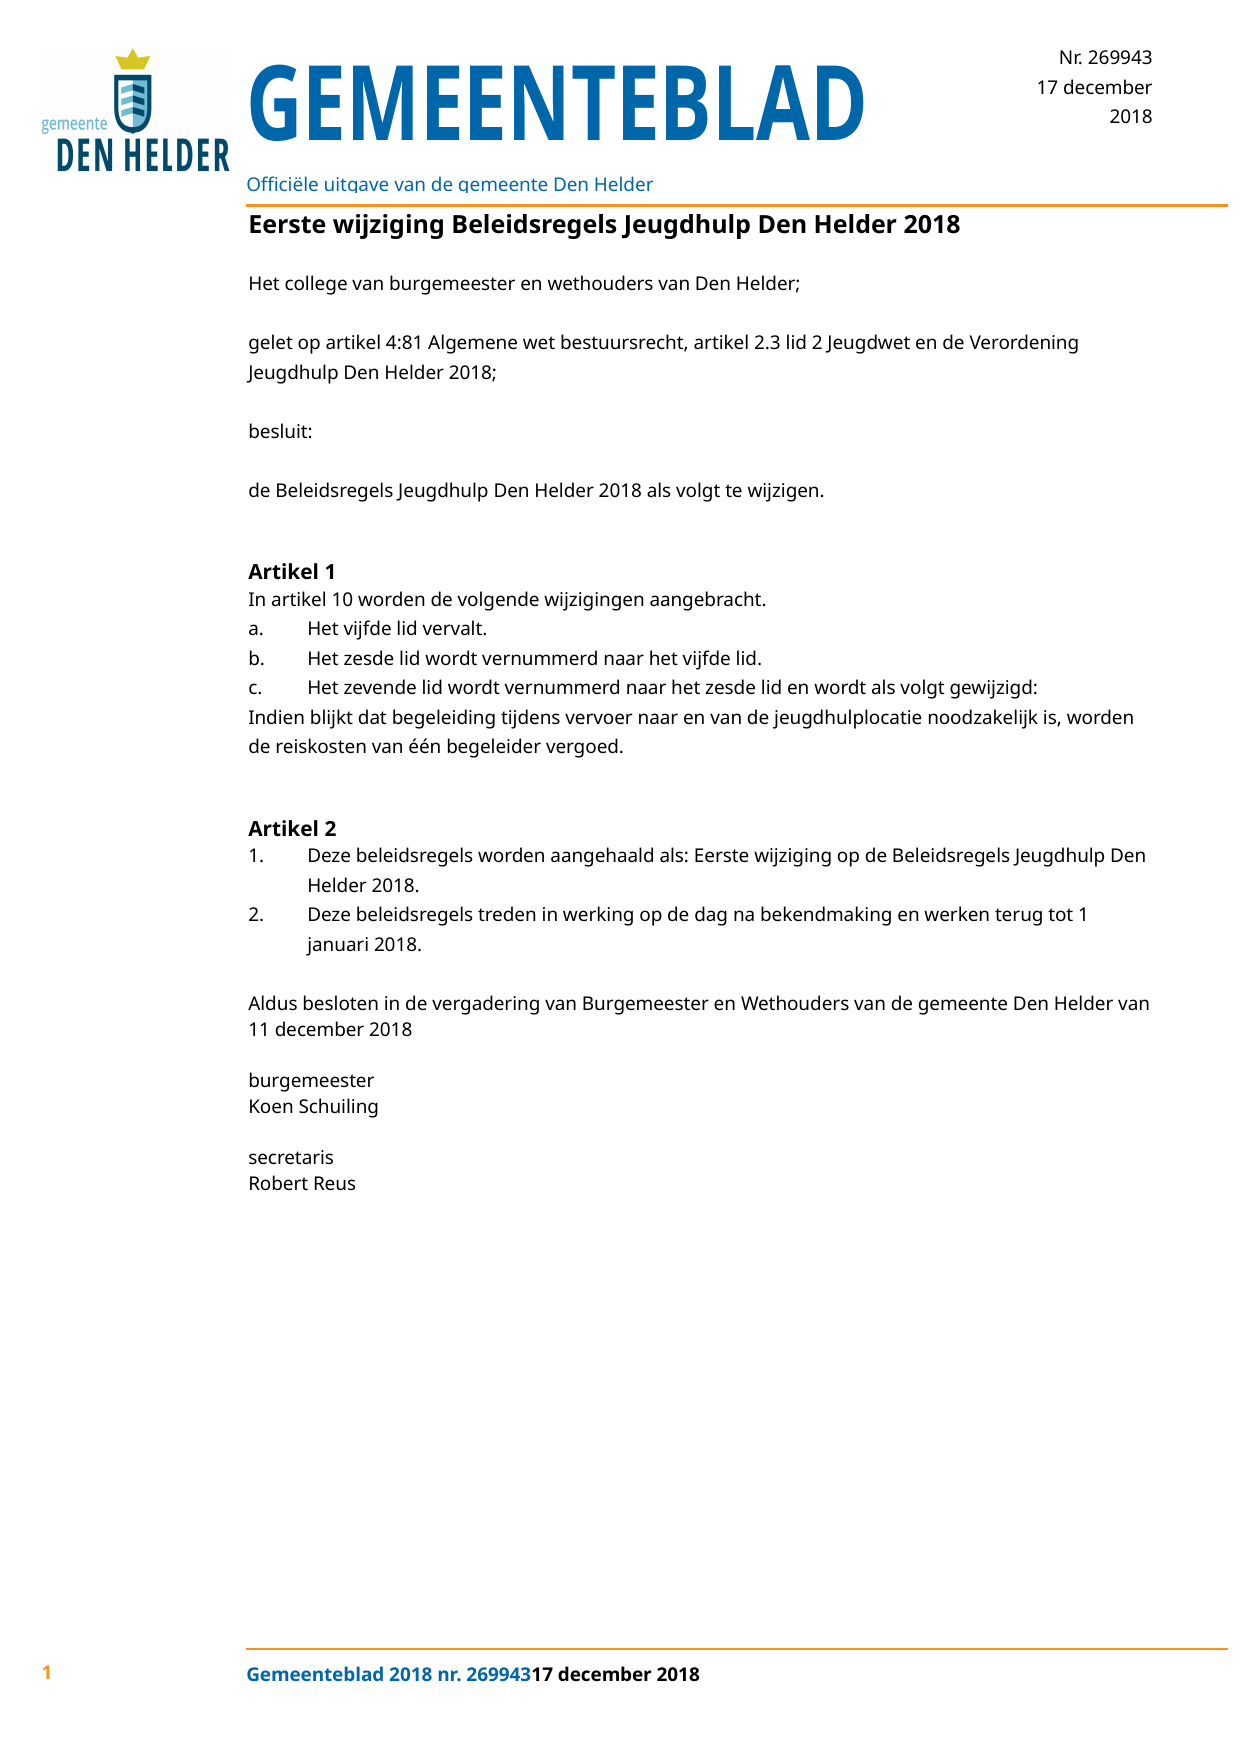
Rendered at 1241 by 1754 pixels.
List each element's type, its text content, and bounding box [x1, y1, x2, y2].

list Het vijfde lid vervalt. [248, 615, 1152, 641]
text burgemeester [248, 1067, 1152, 1093]
text Koen Schuiling [248, 1093, 1152, 1119]
text besluit: [248, 418, 1152, 444]
picture [100, 154, 106, 172]
list Het zevende lid wordt vernummerd naar het zesde lid en wordt als volgt gewijzigd: [248, 674, 1152, 700]
list Deze beleidsregels worden aangehaald als: Eerste wijziging op de Beleidsregels Jeugdhulp Den Helder 2018. [248, 842, 1152, 897]
text 11 december 2018 [248, 1016, 1152, 1042]
text In artikel 10 worden de volgende wijzigingen aangebracht. [248, 586, 1152, 612]
text Indien blijkt dat begeleiding tijdens vervoer naar en van de jeugdhulplocatie noodzakelijk is, worden de reiskosten van één begeleider vergoed. [248, 704, 1152, 759]
text Artikel 1 [248, 557, 1152, 586]
text secretaris [248, 1144, 1152, 1170]
picture [220, 160, 224, 172]
text gelet op artikel 4:81 Algemene wet bestuursrecht, artikel 2.3 lid 2 Jeugdwet en de Verordening Jeugdhulp Den Helder 2018; [248, 329, 1152, 385]
list Deze beleidsregels treden in werking op de dag na bekendmaking en werken terug tot 1 januari 2018. [248, 901, 1152, 957]
text Robert Reus [248, 1170, 1152, 1196]
text de Beleidsregels Jeugdhulp Den Helder 2018 als volgt te wijzigen. [248, 477, 1152, 503]
picture [63, 144, 68, 165]
text Artikel 2 [248, 814, 1152, 842]
picture [130, 157, 135, 172]
text Aldus besloten in de vergadering van Burgemeester en Wethouders van de gemeente Den Helder van [248, 990, 1152, 1016]
picture [41, 47, 231, 172]
text Het college van burgemeester en wethouders van Den Helder; [248, 270, 1152, 296]
picture [182, 144, 187, 165]
text Eerste wijziging Beleidsregels Jeugdhulp Den Helder 2018 [248, 207, 1152, 241]
list Het zesde lid wordt vernummerd naar het vijfde lid. [248, 645, 1152, 671]
